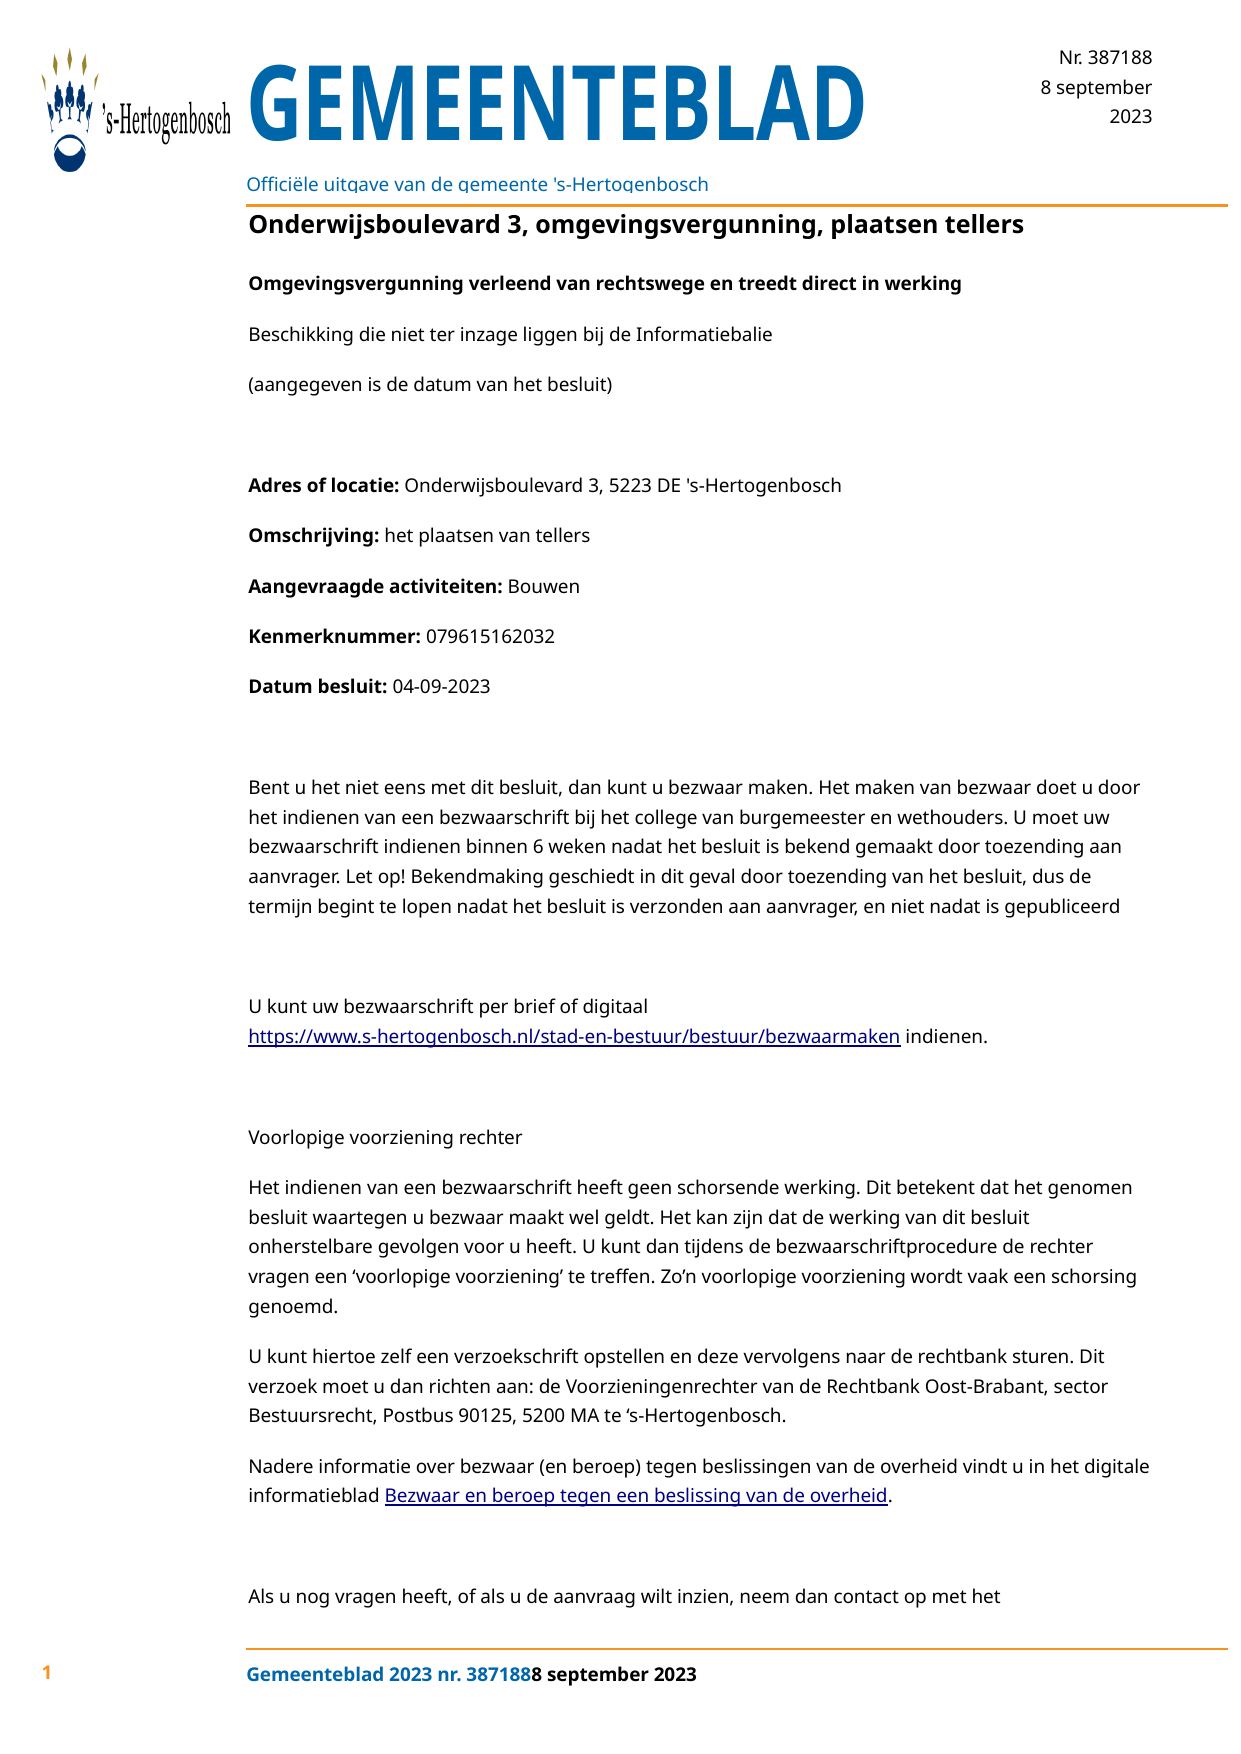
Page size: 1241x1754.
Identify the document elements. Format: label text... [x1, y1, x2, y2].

text Onderwijsboulevard 3, omgevingsvergunning, plaatsen tellers [248, 207, 1152, 241]
text Datum besluit: 04-09-2023 [248, 674, 1152, 699]
text Nadere informatie over bezwaar (en beroep) tegen beslissingen van de overheid vindt u in het digitale informatieblad Bezwaar en beroep tegen een beslissing van de overheid. [248, 1453, 1152, 1508]
picture [41, 47, 231, 172]
text Bent u het niet eens met dit besluit, dan kunt u bezwaar maken. Het maken van bezwaar doet u door het indienen van een bezwaarschrift bij het college van burgemeester en wethouders. U moet uw bezwaarschrift indienen binnen 6 weken nadat het besluit is bekend gemaakt door toezending aan aanvrager. Let op! Bekendmaking geschiedt in dit geval door toezending van het besluit, dus de termijn begint te lopen nadat het besluit is verzonden aan aanvrager, en niet nadat is gepubliceerd [248, 774, 1152, 918]
text Beschikking die niet ter inzage liggen bij de Informatiebalie [248, 321, 1152, 346]
text Voorlopige voorziening rechter [248, 1124, 1152, 1150]
text Omgevingsvergunning verleend van rechtswege en treedt direct in werking [248, 270, 1152, 296]
text Omschrijving: het plaatsen van tellers [248, 522, 1152, 548]
text (aangegeven is de datum van het besluit) [248, 371, 1152, 397]
text U kunt uw bezwaarschrift per brief of digitaal https://www.s-hertogenbosch.nl/stad-en-bestuur/bestuur/bezwaarmaken indienen. [248, 994, 1152, 1049]
text Het indienen van een bezwaarschrift heeft geen schorsende werking. Dit betekent dat het genomen besluit waartegen u bezwaar maakt wel geldt. Het kan zijn dat de werking van dit besluit onherstelbare gevolgen voor u heeft. U kunt dan tijdens de bezwaarschriftprocedure de rechter vragen een ‘voorlopige voorziening’ te treffen. Zo’n voorlopige voorziening wordt vaak een schorsing genoemd. [248, 1174, 1152, 1318]
text Kenmerknummer: 079615162032 [248, 623, 1152, 649]
text Als u nog vragen heeft, of als u de aanvraag wilt inzien, neem dan contact op met het [248, 1583, 1152, 1609]
text Adres of locatie: Onderwijsboulevard 3, 5223 DE 's-Hertogenbosch [248, 472, 1152, 498]
text Aangevraagde activiteiten: Bouwen [248, 573, 1152, 598]
text U kunt hiertoe zelf een verzoekschrift opstellen en deze vervolgens naar de rechtbank sturen. Dit verzoek moet u dan richten aan: de Voorzieningenrechter van de Rechtbank Oost-Brabant, sector Bestuursrecht, Postbus 90125, 5200 MA te ‘s-Hertogenbosch. [248, 1343, 1152, 1428]
